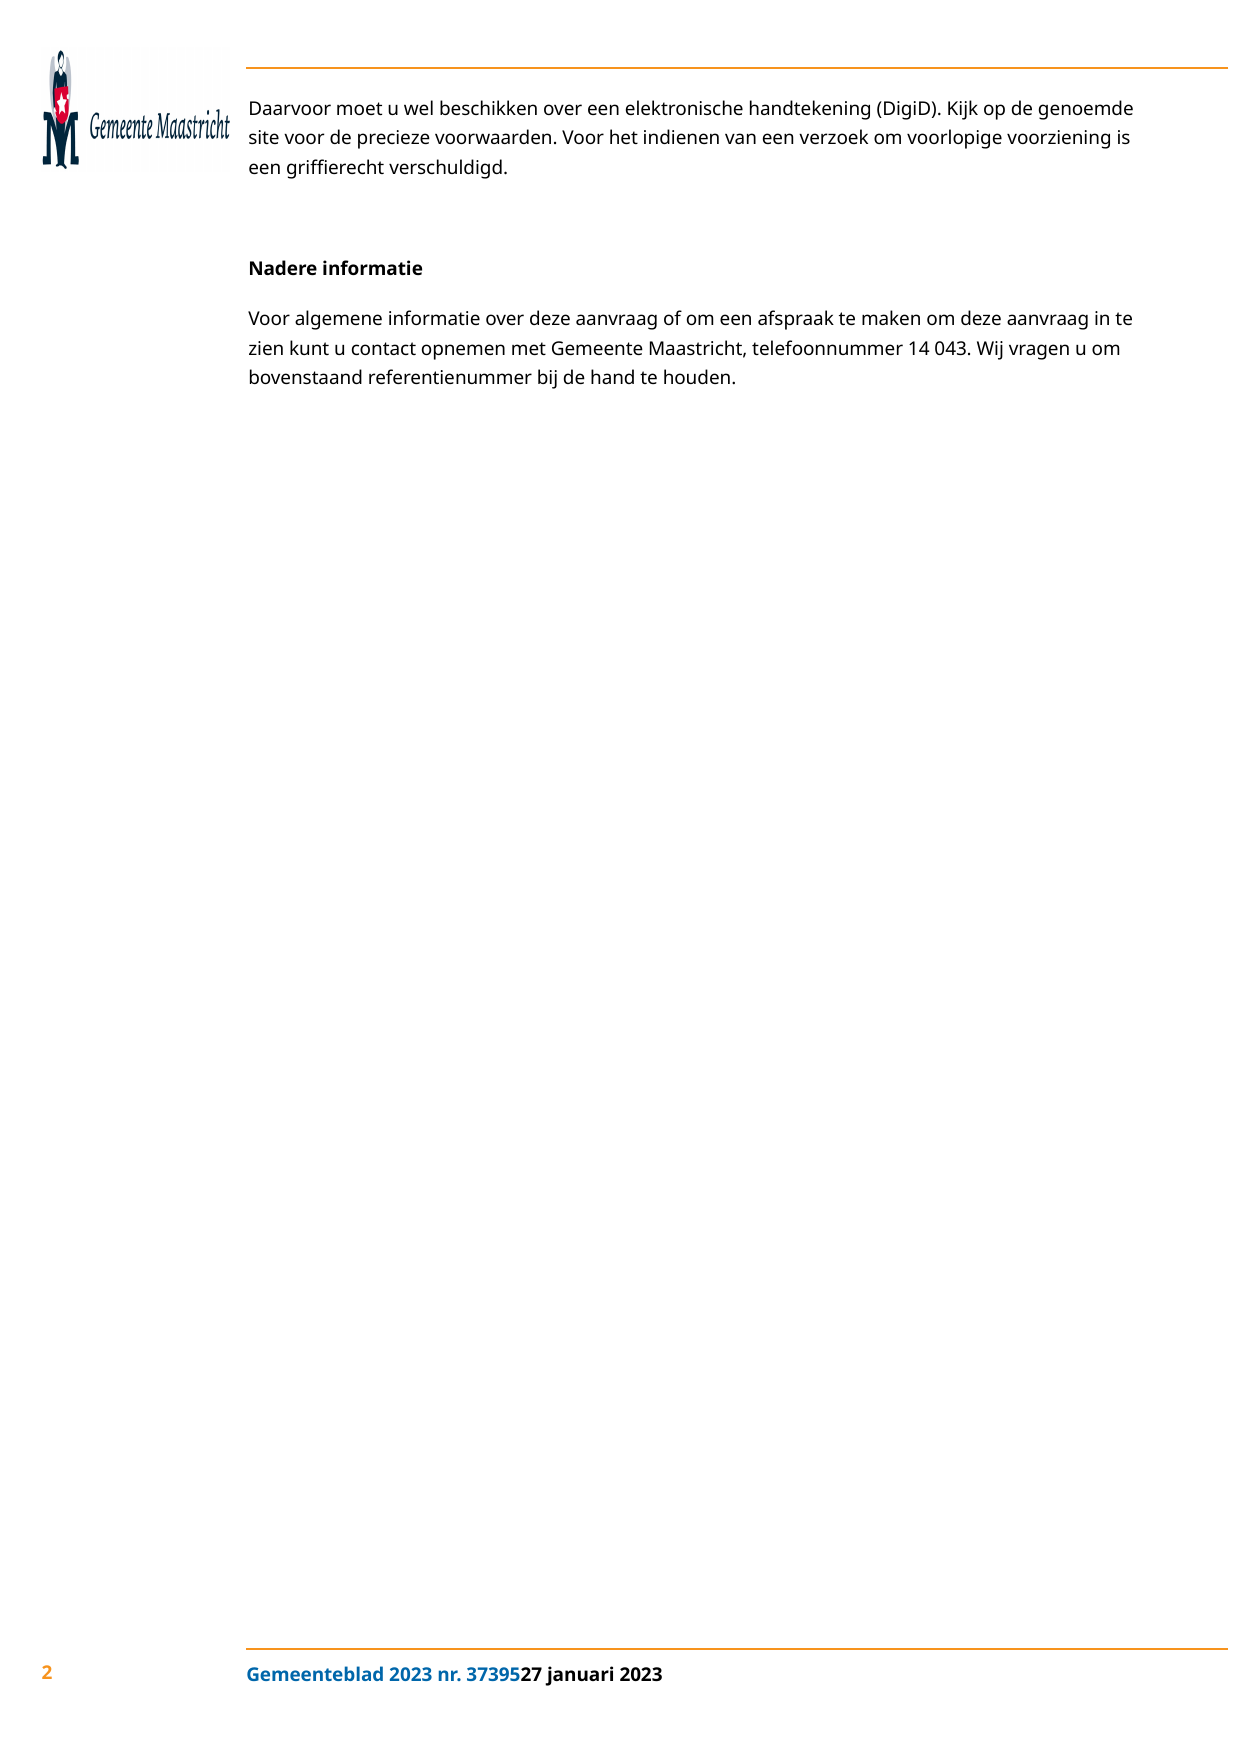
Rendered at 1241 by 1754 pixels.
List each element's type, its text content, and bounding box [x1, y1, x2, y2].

text Voor algemene informatie over deze aanvraag of om een afspraak te maken om deze aanvraag in te zien kunt u contact opnemen met Gemeente Maastricht, telefoonnummer 14 043. Wij vragen u om bovenstaand referentienummer bij de hand te houden. [248, 305, 1152, 390]
text Daarvoor moet u wel beschikken over een elektronische handtekening (DigiD). Kijk op de genoemde site voor de precieze voorwaarden. Voor het indienen van een verzoek om voorlopige voorziening is een griffierecht verschuldigd. [248, 95, 1152, 180]
text Nadere informatie [248, 255, 1152, 281]
picture [41, 47, 231, 172]
